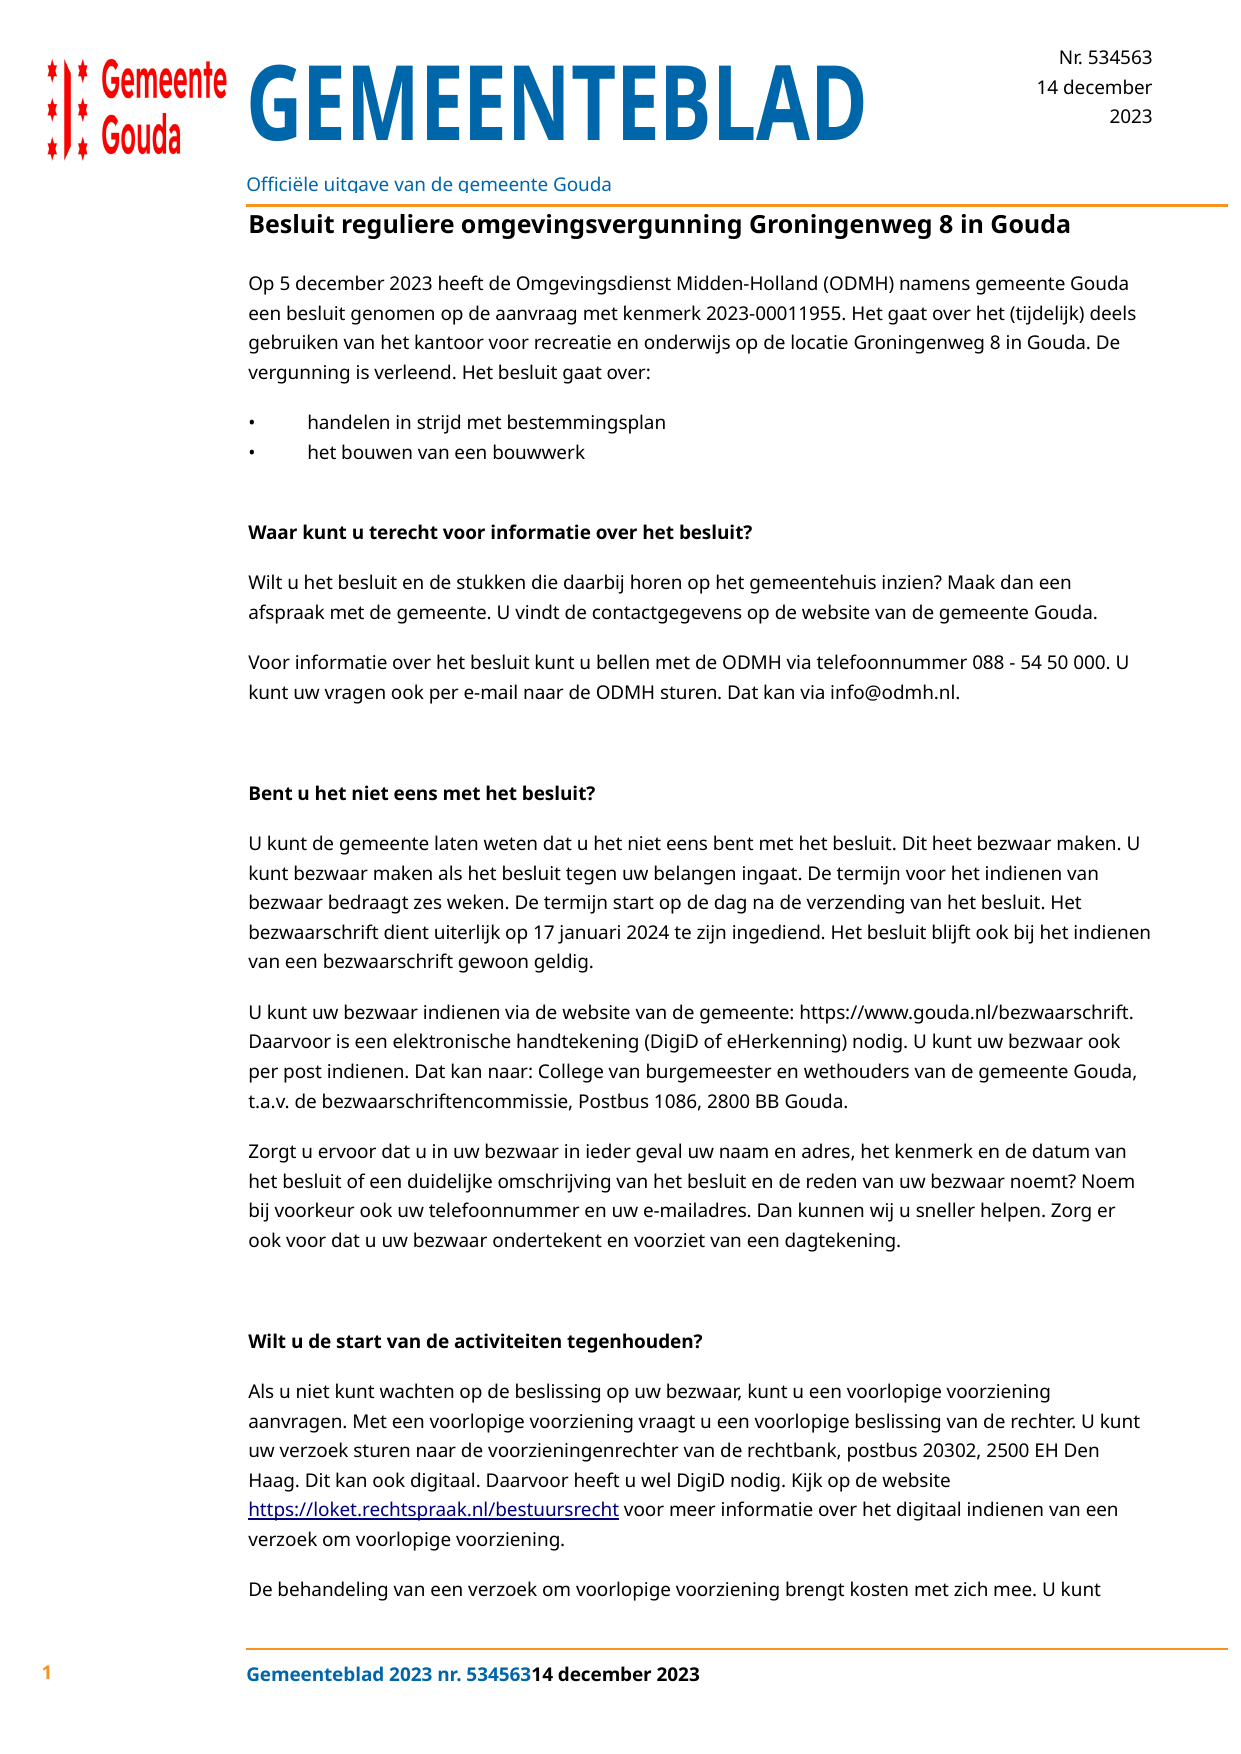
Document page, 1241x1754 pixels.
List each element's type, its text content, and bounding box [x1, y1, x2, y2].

picture [41, 47, 231, 172]
text Besluit reguliere omgevingsvergunning Groningenweg 8 in Gouda [248, 207, 1152, 241]
text Wilt u het besluit en de stukken die daarbij horen op het gemeentehuis inzien? Maak dan een afspraak met de gemeente. U vindt de contactgegevens op de website van de gemeente Gouda. [248, 569, 1152, 625]
text Voor informatie over het besluit kunt u bellen met de ODMH via telefoonnummer 088 - 54 50 000. U kunt uw vragen ook per e-mail naar de ODMH sturen. Dat kan via info@odmh.nl. [248, 649, 1152, 705]
list handelen in strijd met bestemmingsplan [248, 409, 1152, 435]
text Bent u het niet eens met het besluit? [248, 780, 1152, 806]
text Zorgt u ervoor dat u in uw bezwaar in ieder geval uw naam en adres, het kenmerk en de datum van het besluit of een duidelijke omschrijving van het besluit en de reden van uw bezwaar noemt? Noem bij voorkeur ook uw telefoonnummer en uw e-mailadres. Dan kunnen wij u sneller helpen. Zorg er ook voor dat u uw bezwaar ondertekent en voorziet van een dagtekening. [248, 1138, 1152, 1253]
text Wilt u de start van de activiteiten tegenhouden? [248, 1328, 1152, 1353]
text Waar kunt u terecht voor informatie over het besluit? [248, 519, 1152, 545]
text Op 5 december 2023 heeft de Omgevingsdienst Midden-Holland (ODMH) namens gemeente Gouda een besluit genomen op de aanvraag met kenmerk 2023-00011955. Het gaat over het (tijdelijk) deels gebruiken van het kantoor voor recreatie en onderwijs op de locatie Groningenweg 8 in Gouda. De vergunning is verleend. Het besluit gaat over: [248, 270, 1152, 385]
text De behandeling van een verzoek om voorlopige voorziening brengt kosten met zich mee. U kunt [248, 1577, 1152, 1602]
text U kunt uw bezwaar indienen via de website van de gemeente: https://www.gouda.nl/bezwaarschrift. Daarvoor is een elektronische handtekening (DigiD of eHerkenning) nodig. U kunt uw bezwaar ook per post indienen. Dat kan naar: College van burgemeester en wethouders van de gemeente Gouda, t.a.v. de bezwaarschriftencommissie, Postbus 1086, 2800 BB Gouda. [248, 999, 1152, 1113]
text U kunt de gemeente laten weten dat u het niet eens bent met het besluit. Dit heet bezwaar maken. U kunt bezwaar maken als het besluit tegen uw belangen ingaat. De termijn voor het indienen van bezwaar bedraagt zes weken. De termijn start op de dag na de verzending van het besluit. Het bezwaarschrift dient uiterlijk op 17 januari 2024 te zijn ingediend. Het besluit blijft ook bij het indienen van een bezwaarschrift gewoon geldig. [248, 830, 1152, 974]
text Als u niet kunt wachten op de beslissing op uw bezwaar, kunt u een voorlopige voorziening aanvragen. Met een voorlopige voorziening vraagt u een voorlopige beslissing van de rechter. U kunt uw verzoek sturen naar de voorzieningenrechter van de rechtbank, postbus 20302, 2500 EH Den Haag. Dit kan ook digitaal. Daarvoor heeft u wel DigiD nodig. Kijk op de website https://loket.rechtspraak.nl/bestuursrecht voor meer informatie over het digitaal indienen van een verzoek om voorlopige voorziening. [248, 1378, 1152, 1552]
list het bouwen van een bouwwerk [248, 439, 1152, 465]
